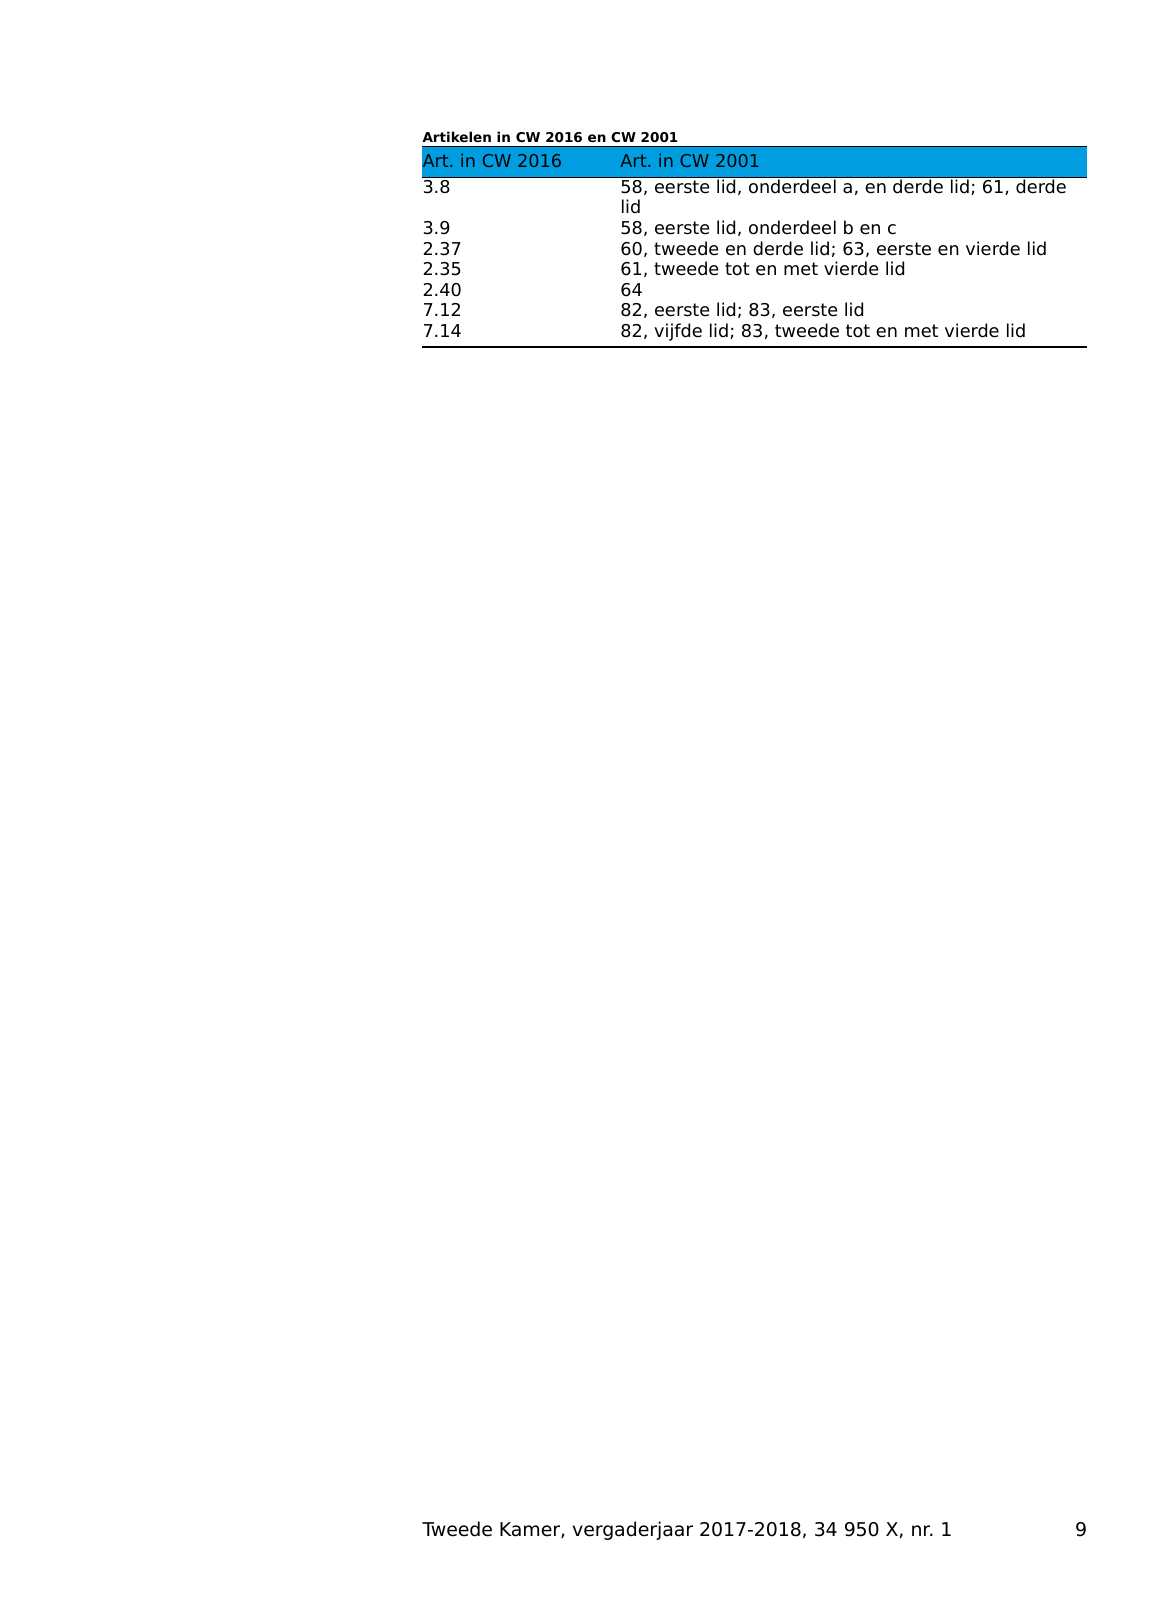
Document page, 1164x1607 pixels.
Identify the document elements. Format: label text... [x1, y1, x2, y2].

table_cell 58, eerste lid, onderdeel a, en derde lid; 61, derde lid [614, 178, 1087, 218]
table_cell 2.37 [422, 239, 614, 259]
table_cell 7.14 [422, 321, 614, 346]
table_cell 64 [614, 280, 1087, 300]
table_cell 2.35 [422, 259, 614, 280]
table_header Artikelen in CW 2016 en CW 2001 [422, 130, 1087, 146]
table_cell Art. in CW 2001 [614, 147, 1087, 177]
table_cell 82, vijfde lid; 83, tweede tot en met vierde lid [614, 321, 1087, 346]
table_cell 60, tweede en derde lid; 63, eerste en vierde lid [614, 239, 1087, 259]
table_cell 3.9 [422, 218, 614, 238]
table_cell 7.12 [422, 300, 614, 321]
table_cell 58, eerste lid, onderdeel b en c [614, 218, 1087, 238]
table_cell 2.40 [422, 280, 614, 300]
table_cell 61, tweede tot en met vierde lid [614, 259, 1087, 280]
table_cell 3.8 [422, 178, 614, 218]
table_cell Art. in CW 2016 [422, 147, 614, 177]
table_cell 82, eerste lid; 83, eerste lid [614, 300, 1087, 321]
